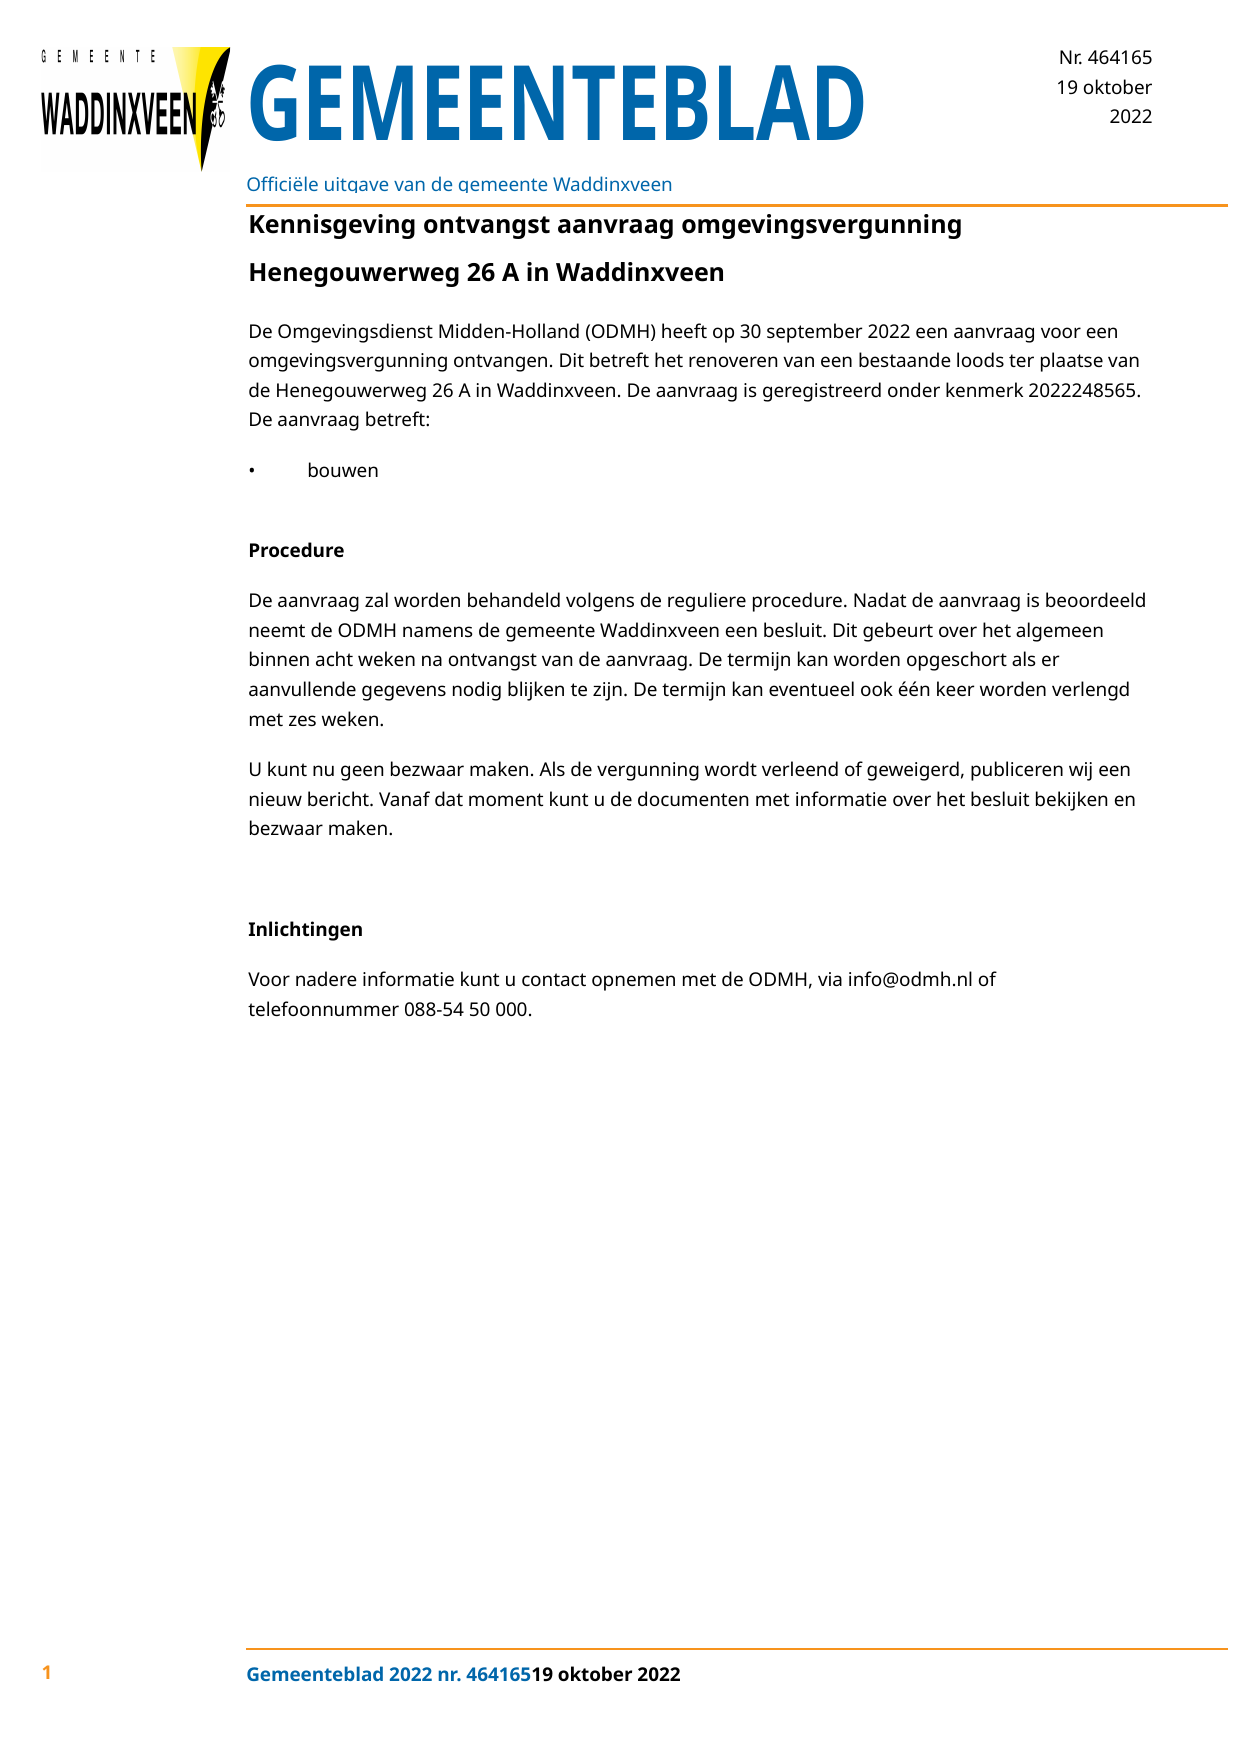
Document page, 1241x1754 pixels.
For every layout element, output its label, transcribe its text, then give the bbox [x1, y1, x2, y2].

list bouwen [248, 457, 1152, 483]
text De aanvraag zal worden behandeld volgens de reguliere procedure. Nadat de aanvraag is beoordeeld neemt de ODMH namens de gemeente Waddinxveen een besluit. Dit gebeurt over het algemeen binnen acht weken na ontvangst van de aanvraag. De termijn kan worden opgeschort als er aanvullende gegevens nodig blijken te zijn. De termijn kan eventueel ook één keer worden verlengd met zes weken. [248, 587, 1152, 732]
text De Omgevingsdienst Midden-Holland (ODMH) heeft op 30 september 2022 een aanvraag voor een omgevingsvergunning ontvangen. Dit betreft het renoveren van een bestaande loods ter plaatse van de Henegouwerweg 26 A in Waddinxveen. De aanvraag is geregistreerd onder kenmerk 2022248565. De aanvraag betreft: [248, 318, 1152, 432]
text Kennisgeving ontvangst aanvraag omgevingsvergunning Henegouwerweg 26 A in Waddinxveen [248, 207, 1152, 288]
picture [41, 47, 231, 172]
text Voor nadere informatie kunt u contact opnemen met de ODMH, via info@odmh.nl of telefoonnummer 088-54 50 000. [248, 967, 1152, 1022]
text Procedure [248, 537, 1152, 563]
text U kunt nu geen bezwaar maken. Als de vergunning wordt verleend of geweigerd, publiceren wij een nieuw bericht. Vanaf dat moment kunt u de documenten met informatie over het besluit bekijken en bezwaar maken. [248, 756, 1152, 841]
text Inlichtingen [248, 916, 1152, 942]
